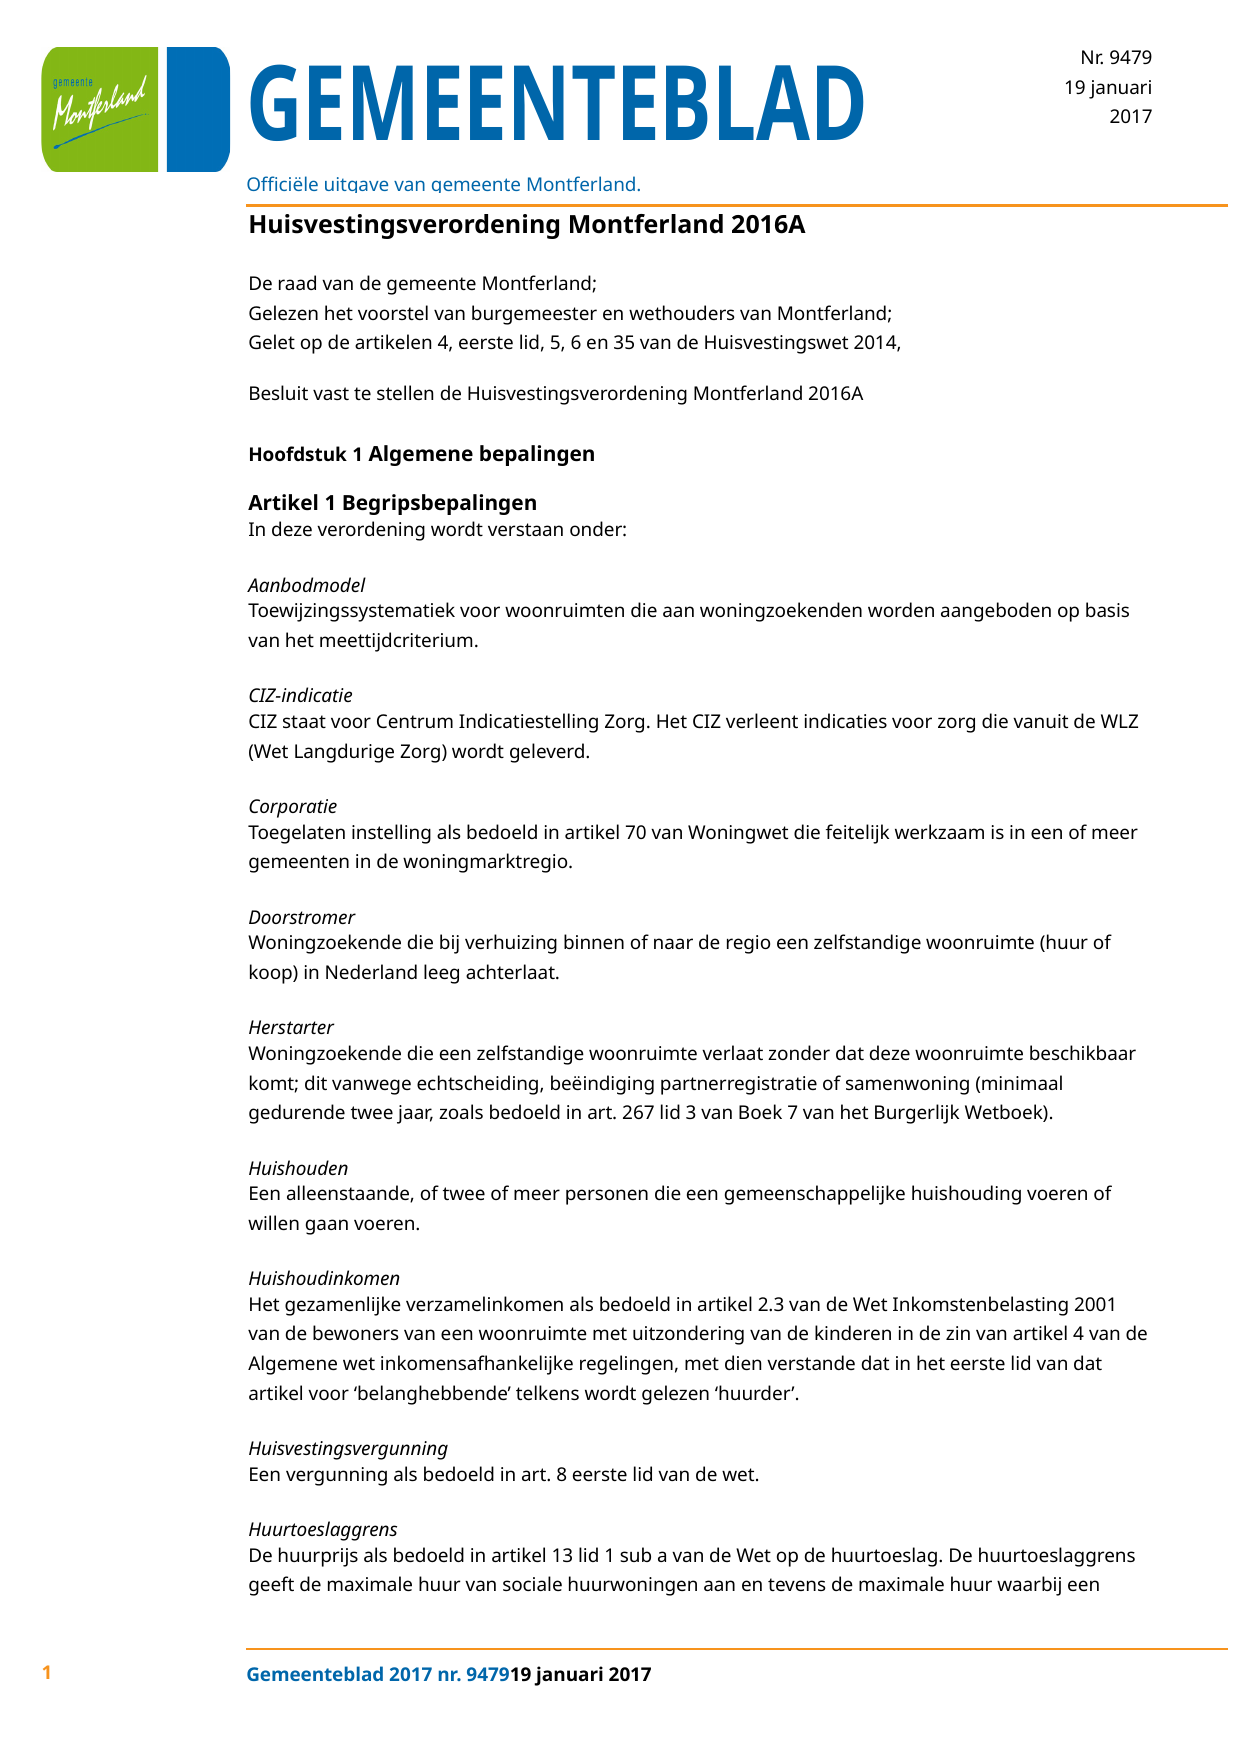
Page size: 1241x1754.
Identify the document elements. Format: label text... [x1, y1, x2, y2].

text Toewijzingssystematiek voor woonruimten die aan woningzoekenden worden aangeboden op basis van het meettijdcriterium. [248, 598, 1152, 653]
text Huishoudinkomen [248, 1265, 1152, 1291]
text Besluit vast te stellen de Huisvestingsverordening Montferland 2016A [248, 380, 1152, 406]
text Huisvestingsverordening Montferland 2016A [248, 207, 1152, 241]
text Een vergunning als bedoeld in art. 8 eerste lid van de wet. [248, 1461, 1152, 1487]
text CIZ staat voor Centrum Indicatiestelling Zorg. Het CIZ verleent indicaties voor zorg die vanuit de WLZ (Wet Langdurige Zorg) wordt geleverd. [248, 708, 1152, 764]
text De raad van de gemeente Montferland; [248, 270, 1152, 296]
text Hoofdstuk 1 Algemene bepalingen [248, 439, 1152, 467]
text Huisvestingsvergunning [248, 1435, 1152, 1461]
text Toegelaten instelling als bedoeld in artikel 70 van Woningwet die feitelijk werkzaam is in een of meer gemeenten in de woningmarktregio. [248, 819, 1152, 874]
text Gelet op de artikelen 4, eerste lid, 5, 6 en 35 van de Huisvestingswet 2014, [248, 329, 1152, 355]
text Woningzoekende die een zelfstandige woonruimte verlaat zonder dat deze woonruimte beschikbaar komt; dit vanwege echtscheiding, beëindiging partnerregistratie of samenwoning (minimaal gedurende twee jaar, zoals bedoeld in art. 267 lid 3 van Boek 7 van het Burgerlijk Wetboek). [248, 1040, 1152, 1125]
text CIZ-indicatie [248, 683, 1152, 708]
picture [41, 47, 231, 172]
text Corporatie [248, 793, 1152, 819]
text De huurprijs als bedoeld in artikel 13 lid 1 sub a van de Wet op de huurtoeslag. De huurtoeslaggrens geeft de maximale huur van sociale huurwoningen aan en tevens de maximale huur waarbij een [248, 1542, 1152, 1597]
text Doorstromer [248, 904, 1152, 929]
text Artikel 1 Begripsbepalingen [248, 488, 1152, 517]
text Aanbodmodel [248, 572, 1152, 598]
text Herstarter [248, 1014, 1152, 1040]
text Een alleenstaande, of twee of meer personen die een gemeenschappelijke huishouding voeren of willen gaan voeren. [248, 1180, 1152, 1236]
text Huurtoeslaggrens [248, 1516, 1152, 1542]
text Het gezamenlijke verzamelinkomen als bedoeld in artikel 2.3 van de Wet Inkomstenbelasting 2001 van de bewoners van een woonruimte met uitzondering van de kinderen in de zin van artikel 4 van de Algemene wet inkomensafhankelijke regelingen, met dien verstande dat in het eerste lid van dat artikel voor ‘belanghebbende’ telkens wordt gelezen ‘huurder’. [248, 1291, 1152, 1406]
text Gelezen het voorstel van burgemeester en wethouders van Montferland; [248, 300, 1152, 326]
text In deze verordening wordt verstaan onder: [248, 517, 1152, 542]
text Woningzoekende die bij verhuizing binnen of naar de regio een zelfstandige woonruimte (huur of koop) in Nederland leeg achterlaat. [248, 929, 1152, 985]
text Huishouden [248, 1155, 1152, 1180]
